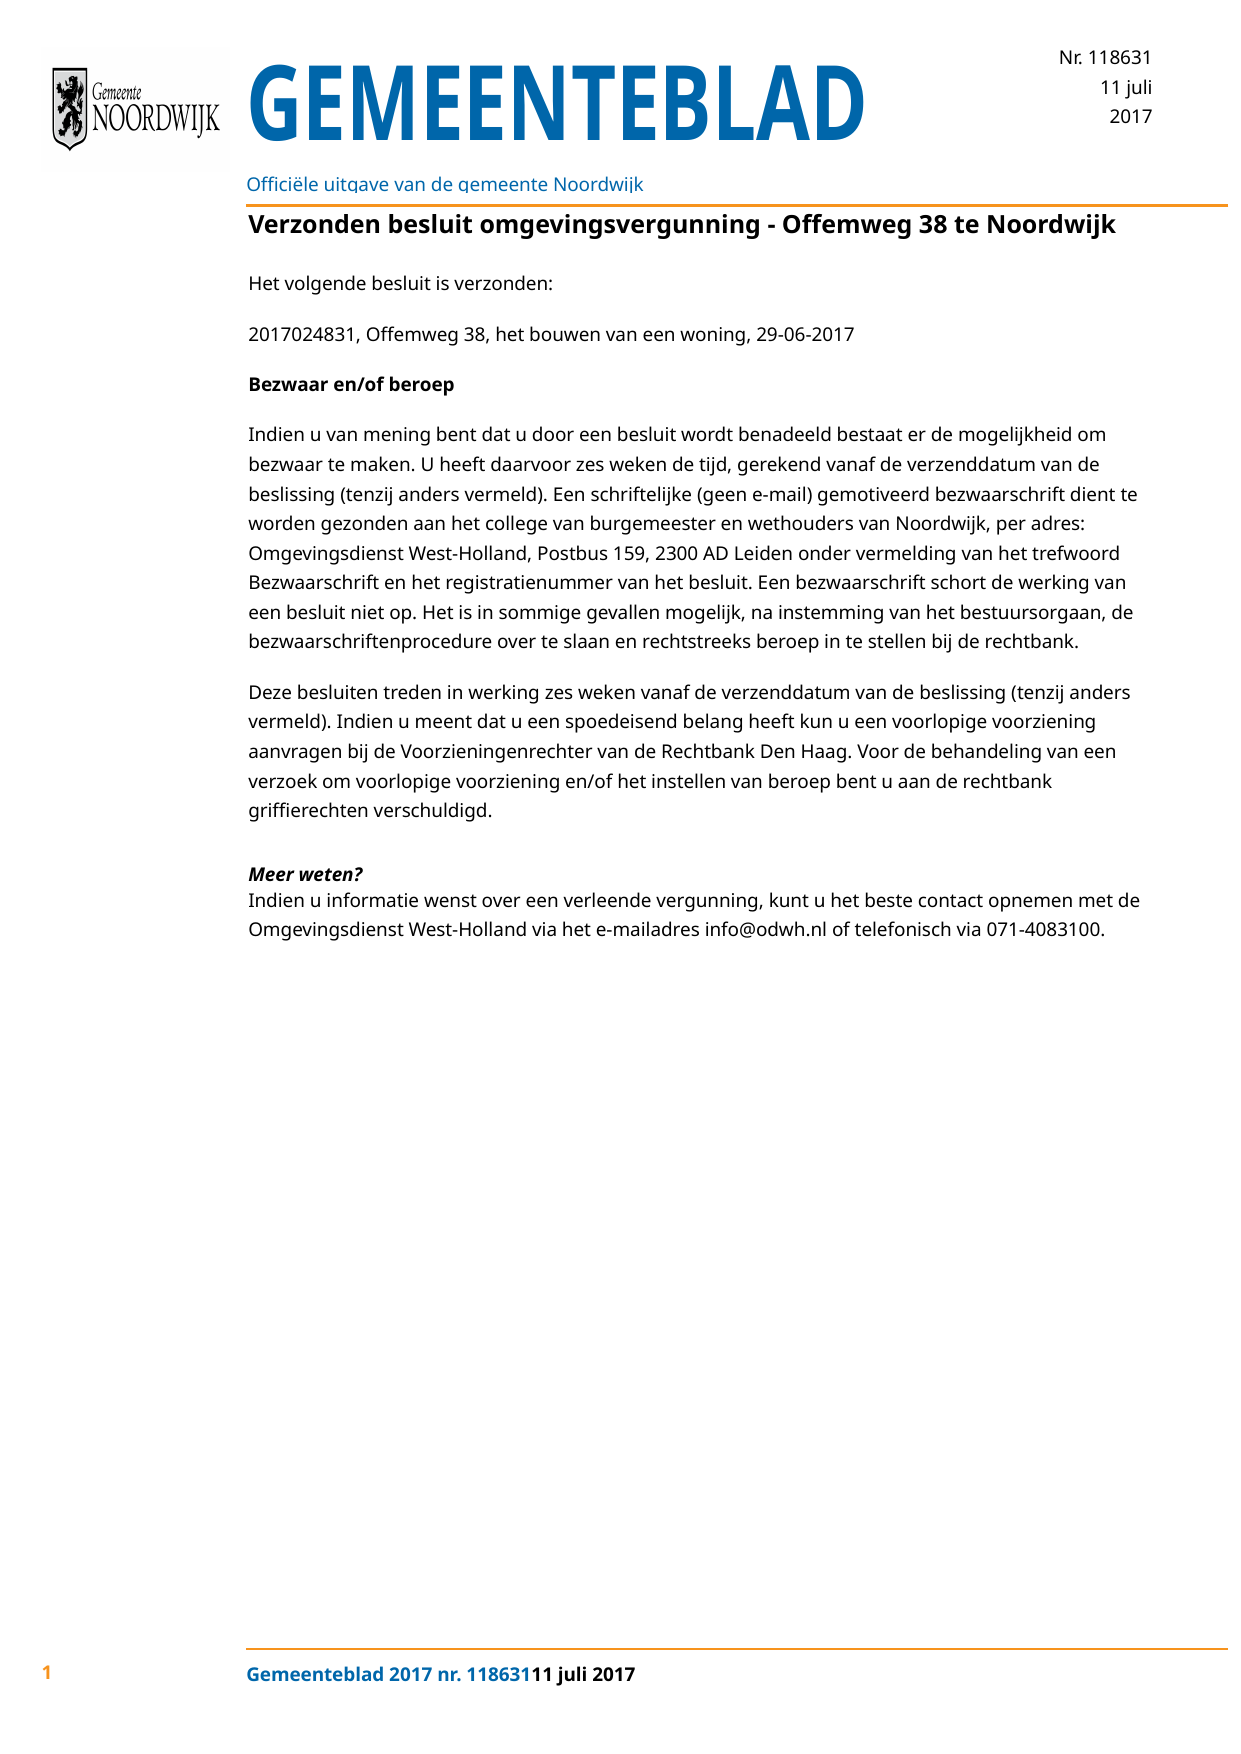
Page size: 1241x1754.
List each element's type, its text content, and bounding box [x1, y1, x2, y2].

text Meer weten? [248, 861, 1152, 887]
text Het volgende besluit is verzonden: [248, 270, 1152, 296]
text Bezwaar en/of beroep [248, 371, 1152, 397]
text Deze besluiten treden in werking zes weken vanaf de verzenddatum van de beslissing (tenzij anders vermeld). Indien u meent dat u een spoedeisend belang heeft kun u een voorlopige voorziening aanvragen bij de Voorzieningenrechter van de Rechtbank Den Haag. Voor de behandeling van een verzoek om voorlopige voorziening en/of het instellen van beroep bent u aan de rechtbank griffierechten verschuldigd. [248, 679, 1152, 823]
picture [41, 47, 231, 172]
text Indien u informatie wenst over een verleende vergunning, kunt u het beste contact opnemen met de Omgevingsdienst West-Holland via het e-mailadres info@odwh.nl of telefonisch via 071-4083100. [248, 887, 1152, 942]
text Verzonden besluit omgevingsvergunning - Offemweg 38 te Noordwijk [248, 207, 1152, 241]
text 2017024831, Offemweg 38, het bouwen van een woning, 29-06-2017 [248, 321, 1152, 346]
text Indien u van mening bent dat u door een besluit wordt benadeeld bestaat er de mogelijkheid om bezwaar te maken. U heeft daarvoor zes weken de tijd, gerekend vanaf de verzenddatum van de beslissing (tenzij anders vermeld). Een schriftelijke (geen e-mail) gemotiveerd bezwaarschrift dient te worden gezonden aan het college van burgemeester en wethouders van Noordwijk, per adres: Omgevingsdienst West-Holland, Postbus 159, 2300 AD Leiden onder vermelding van het trefwoord Bezwaarschrift en het registratienummer van het besluit. Een bezwaarschrift schort de werking van een besluit niet op. Het is in sommige gevallen mogelijk, na instemming van het bestuursorgaan, de bezwaarschriftenprocedure over te slaan en rechtstreeks beroep in te stellen bij de rechtbank. [248, 422, 1152, 654]
